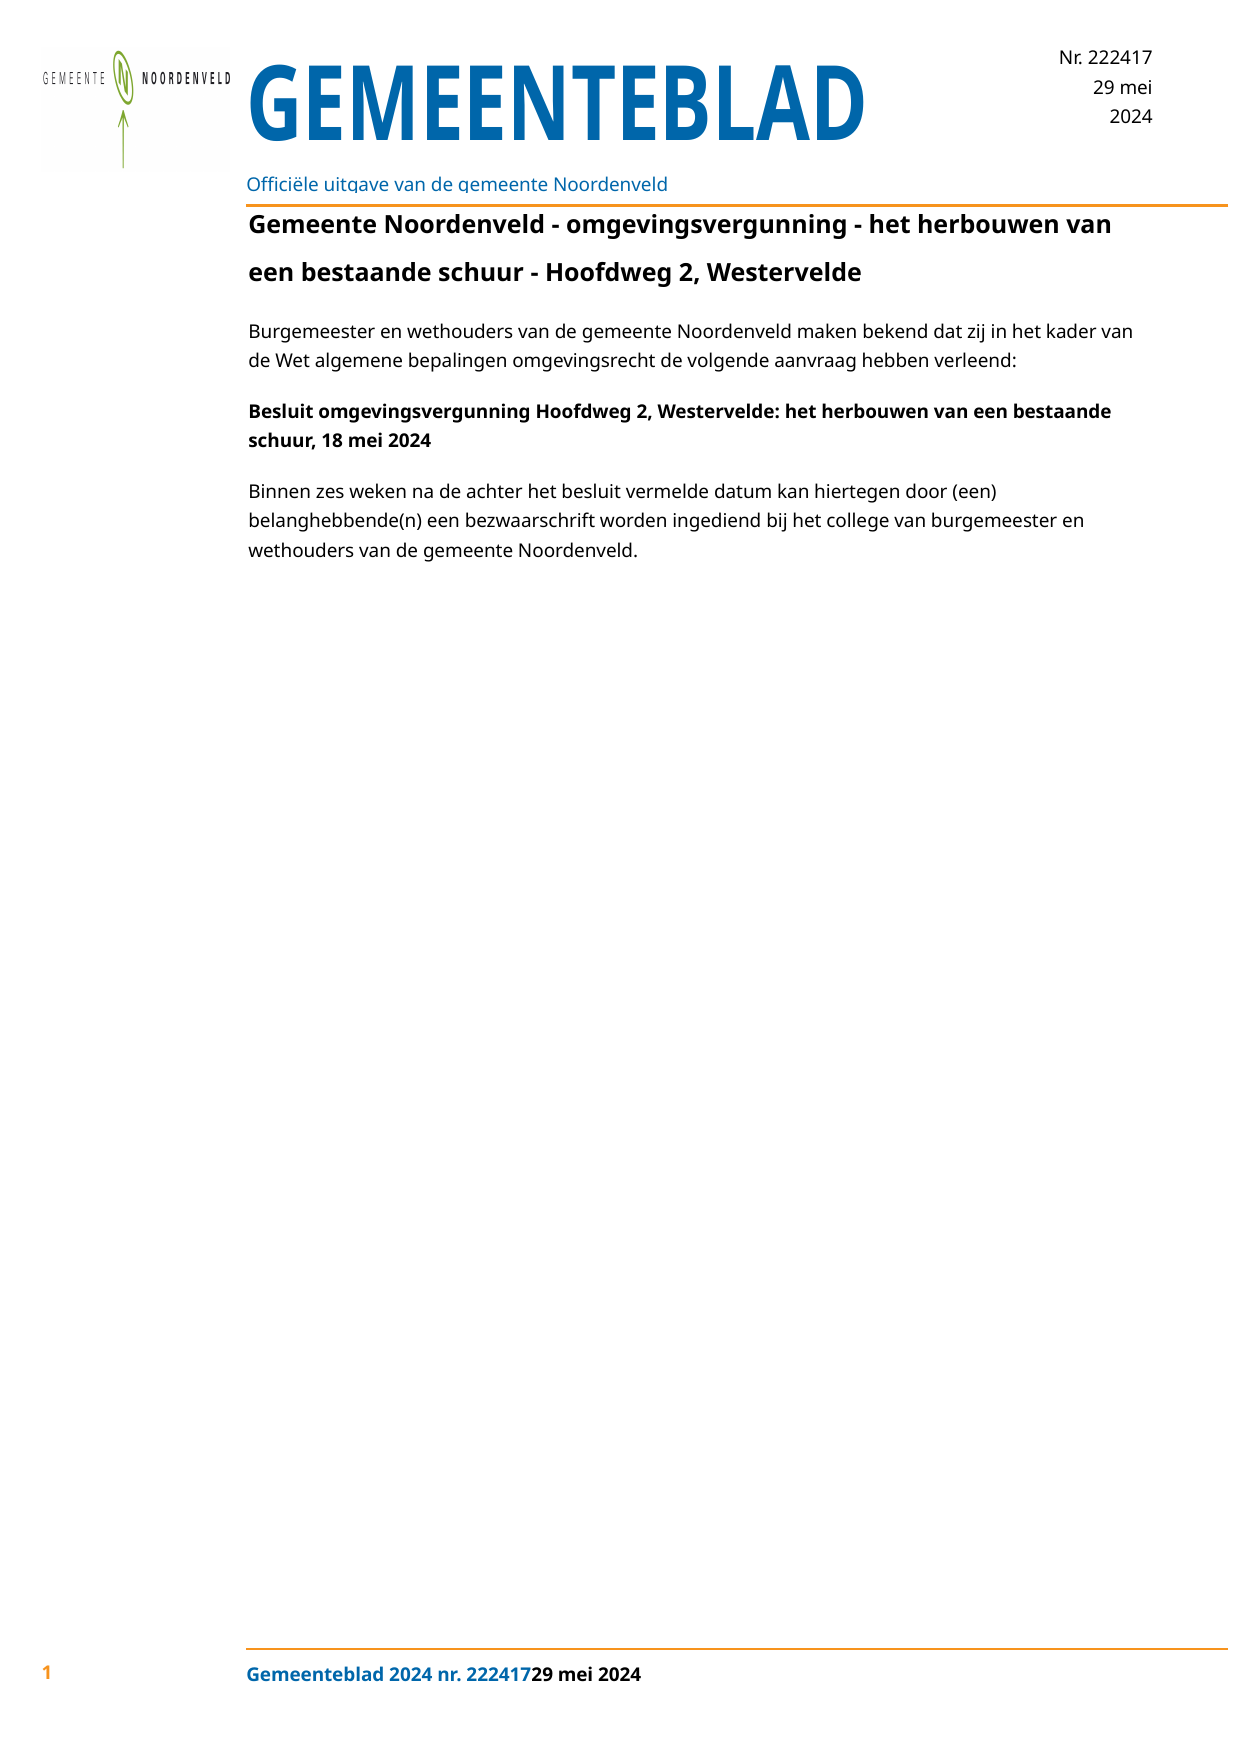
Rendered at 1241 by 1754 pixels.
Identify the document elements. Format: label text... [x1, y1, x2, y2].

text Burgemeester en wethouders van de gemeente Noordenveld maken bekend dat zij in het kader van de Wet algemene bepalingen omgevingsrecht de volgende aanvraag hebben verleend: [248, 318, 1152, 373]
text Gemeente Noordenveld - omgevingsvergunning - het herbouwen van een bestaande schuur - Hoofdweg 2, Westervelde [248, 207, 1152, 288]
picture [41, 47, 231, 172]
text Binnen zes weken na de achter het besluit vermelde datum kan hiertegen door (een) belanghebbende(n) een bezwaarschrift worden ingediend bij het college van burgemeester en wethouders van de gemeente Noordenveld. [248, 478, 1152, 563]
text Besluit omgevingsvergunning Hoofdweg 2, Westervelde: het herbouwen van een bestaande schuur, 18 mei 2024 [248, 398, 1152, 453]
